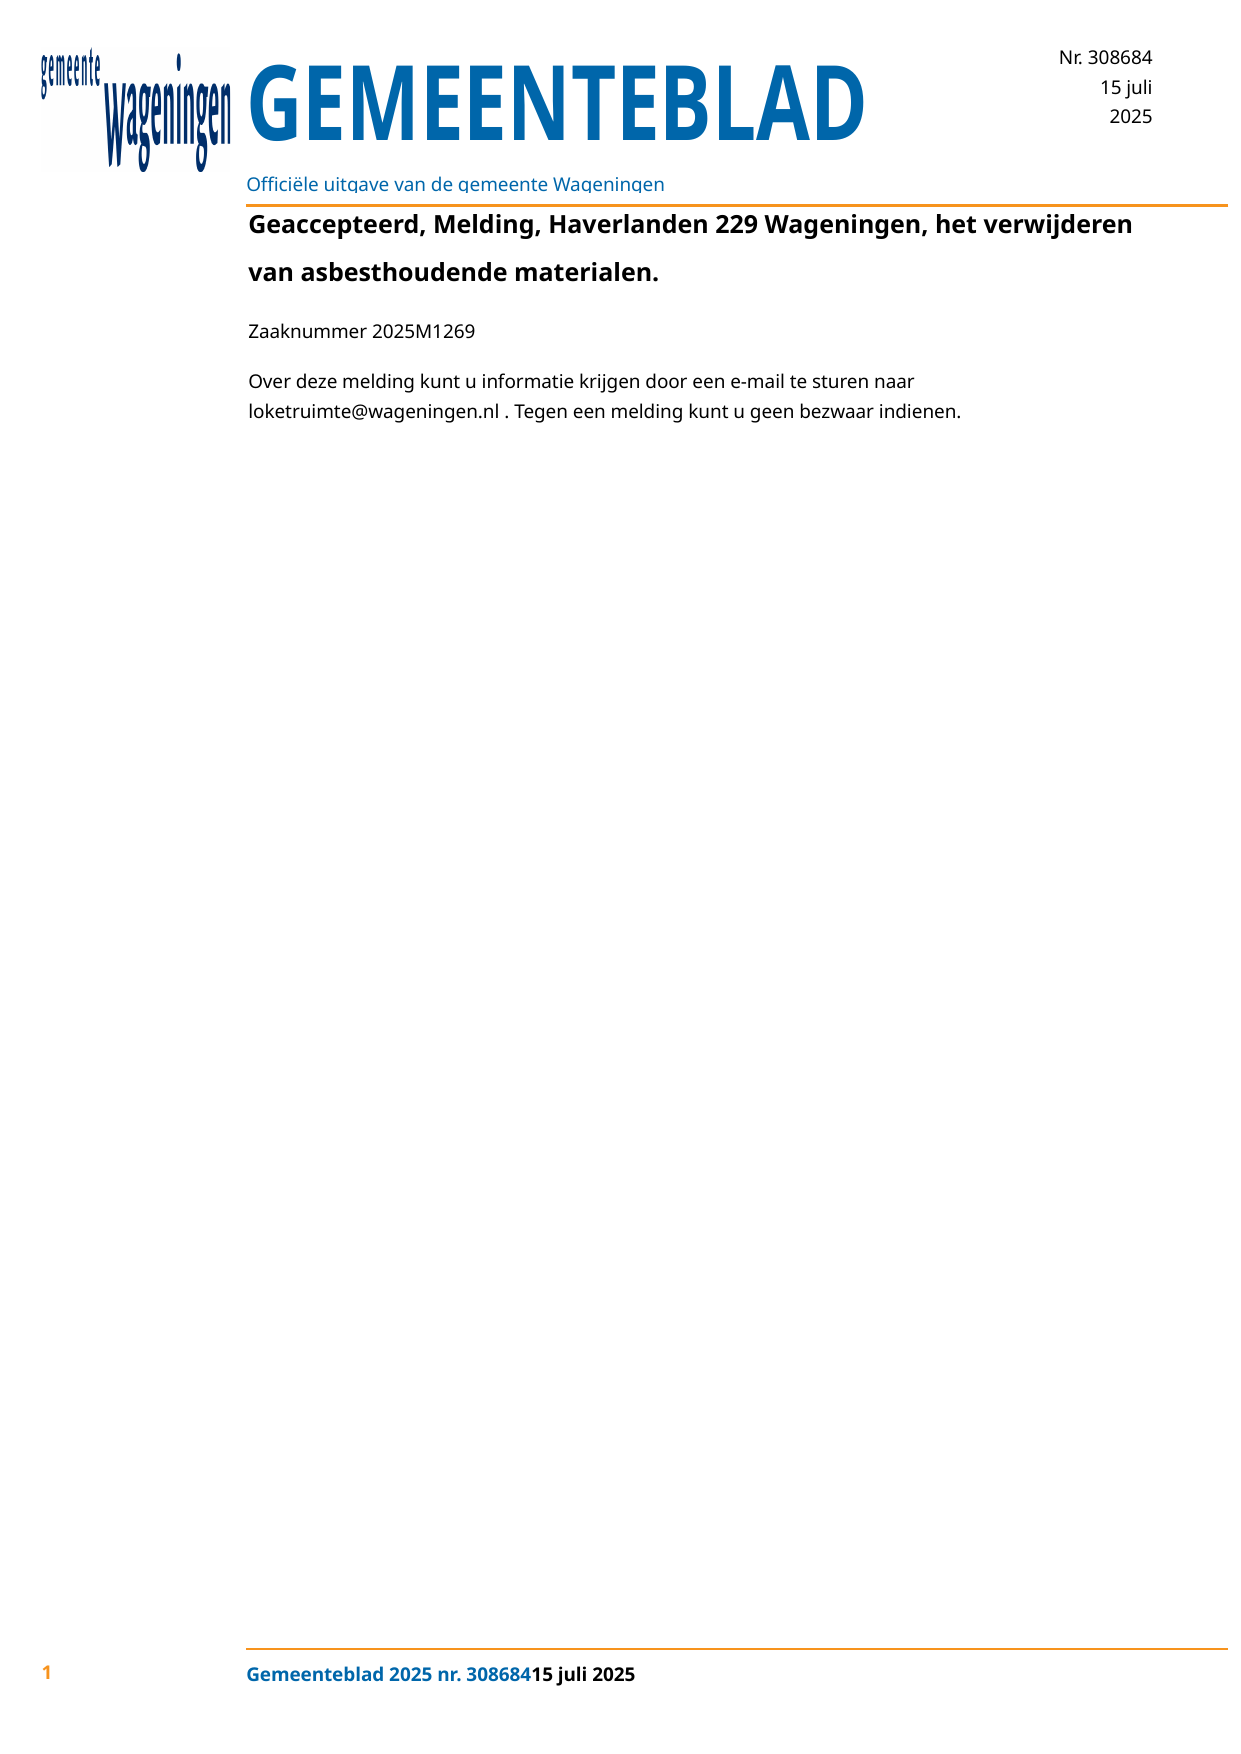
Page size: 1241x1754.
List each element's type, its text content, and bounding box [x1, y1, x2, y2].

text Zaaknummer 2025M1269 [248, 318, 1152, 344]
text Over deze melding kunt u informatie krijgen door een e-mail te sturen naar loketruimte@wageningen.nl . Tegen een melding kunt u geen bezwaar indienen. [248, 368, 1152, 424]
picture [41, 47, 231, 172]
text Geaccepteerd, Melding, Haverlanden 229 Wageningen, het verwijderen van asbesthoudende materialen. [248, 207, 1152, 288]
